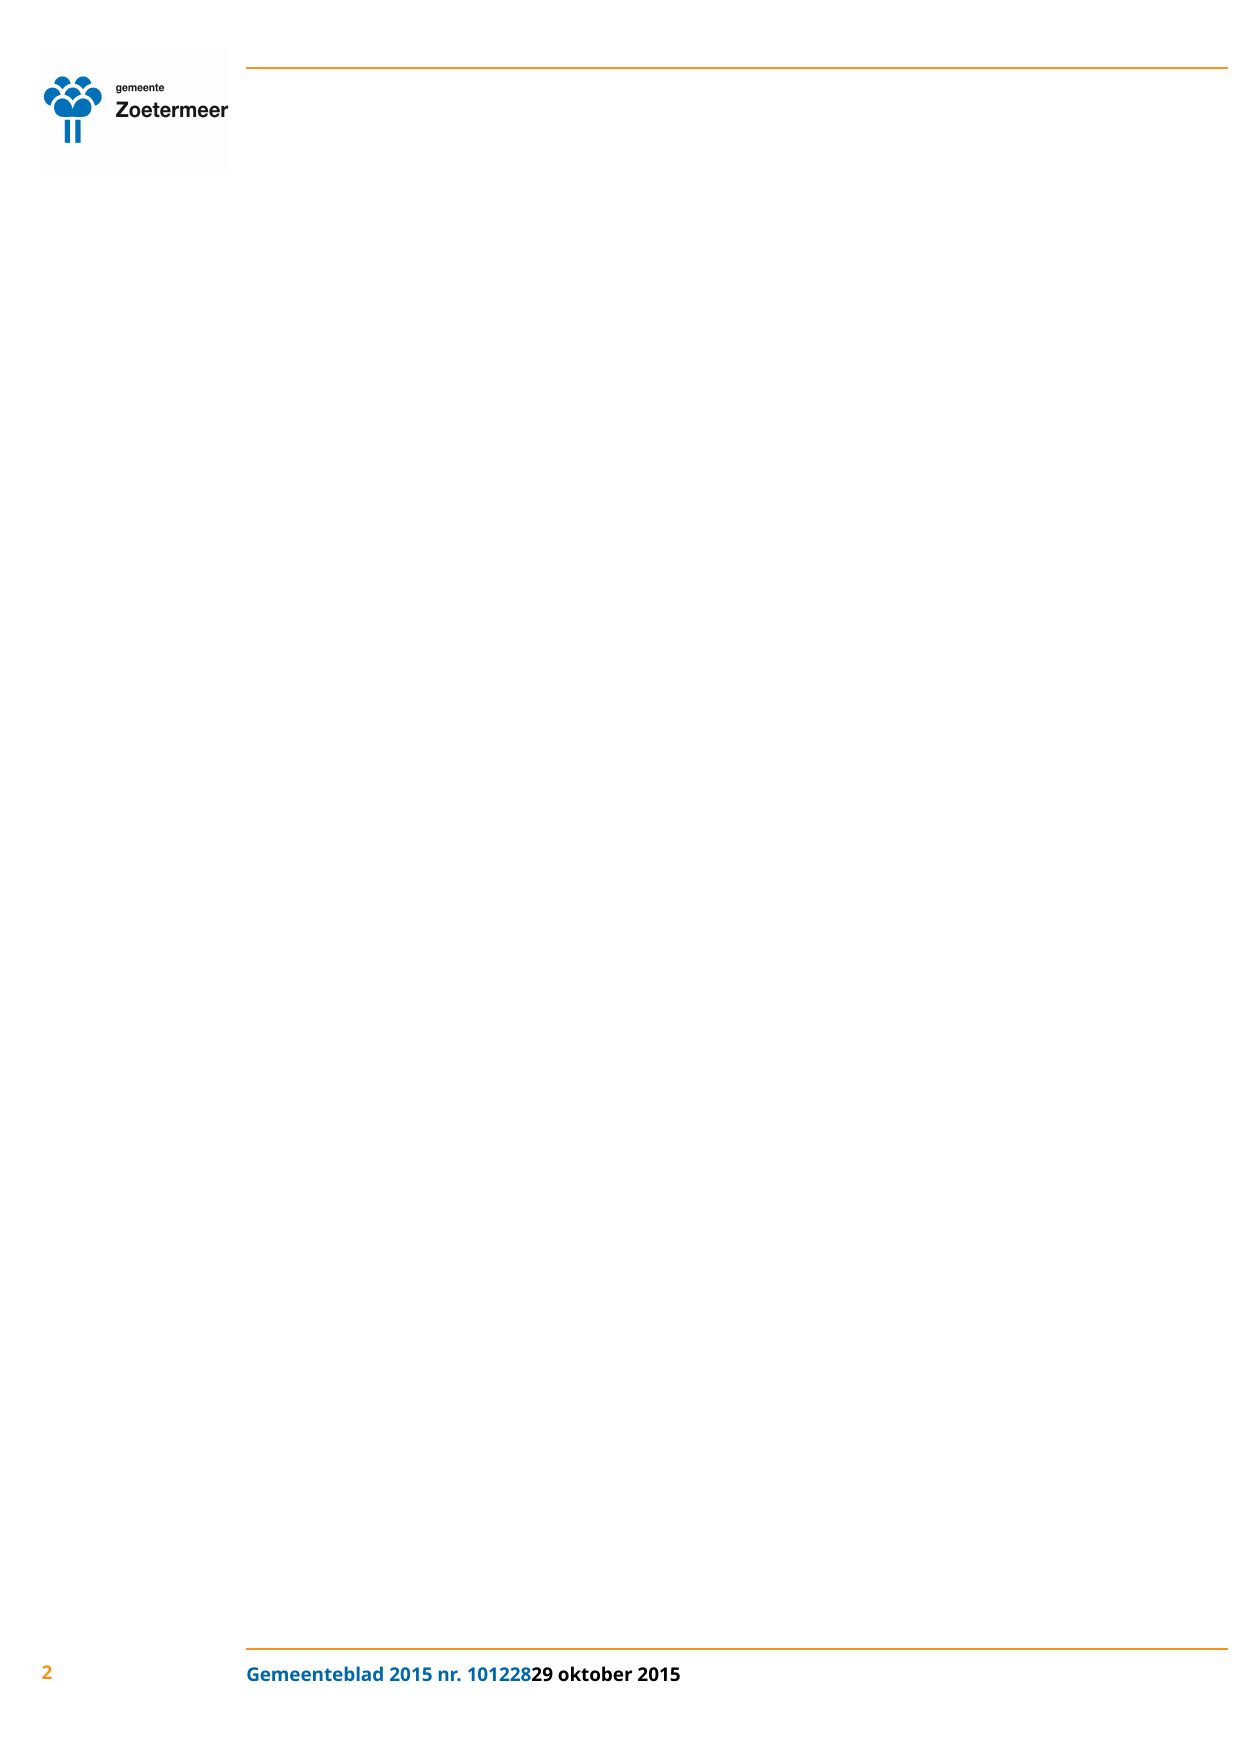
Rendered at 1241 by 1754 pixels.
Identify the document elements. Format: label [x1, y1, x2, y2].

picture [41, 47, 231, 172]
